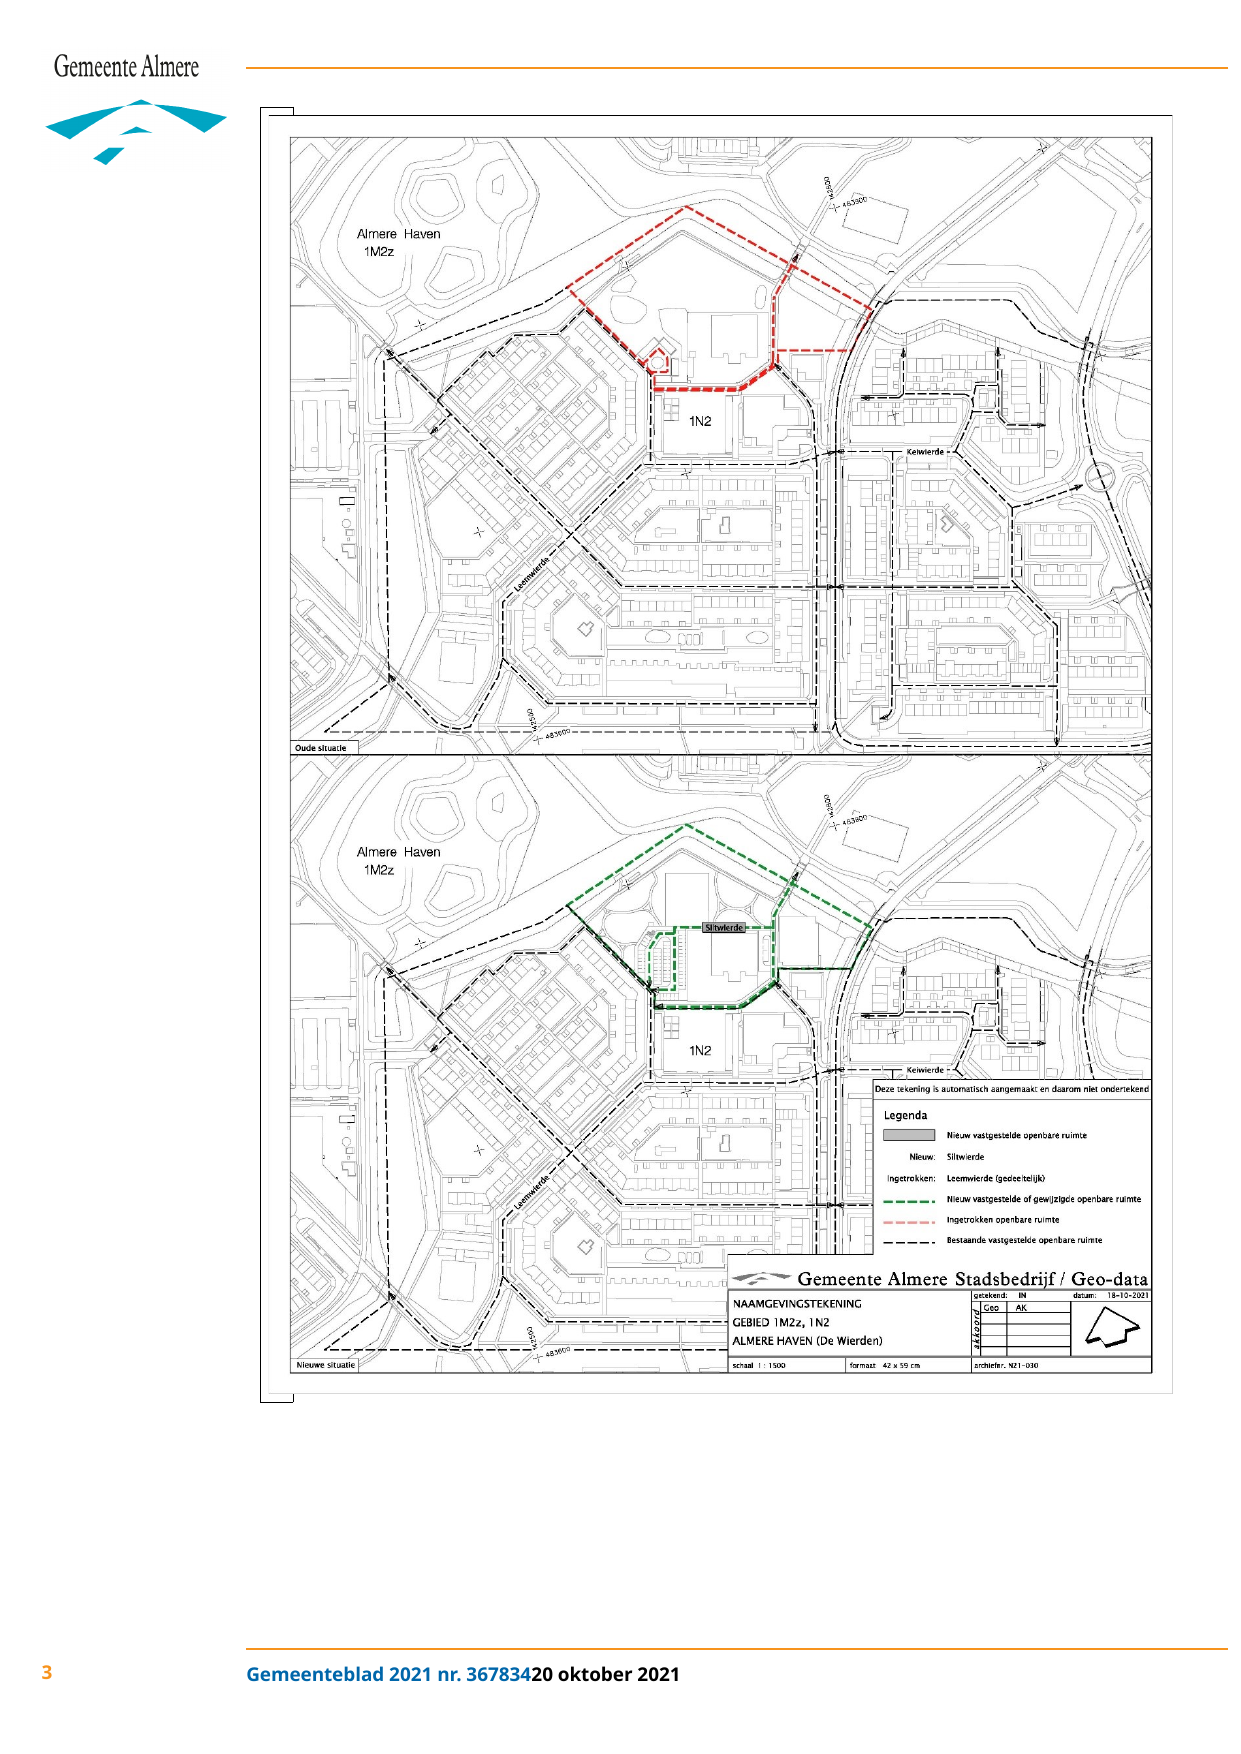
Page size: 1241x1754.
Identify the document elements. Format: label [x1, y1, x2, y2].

picture [41, 47, 231, 172]
picture [268, 115, 1173, 1394]
